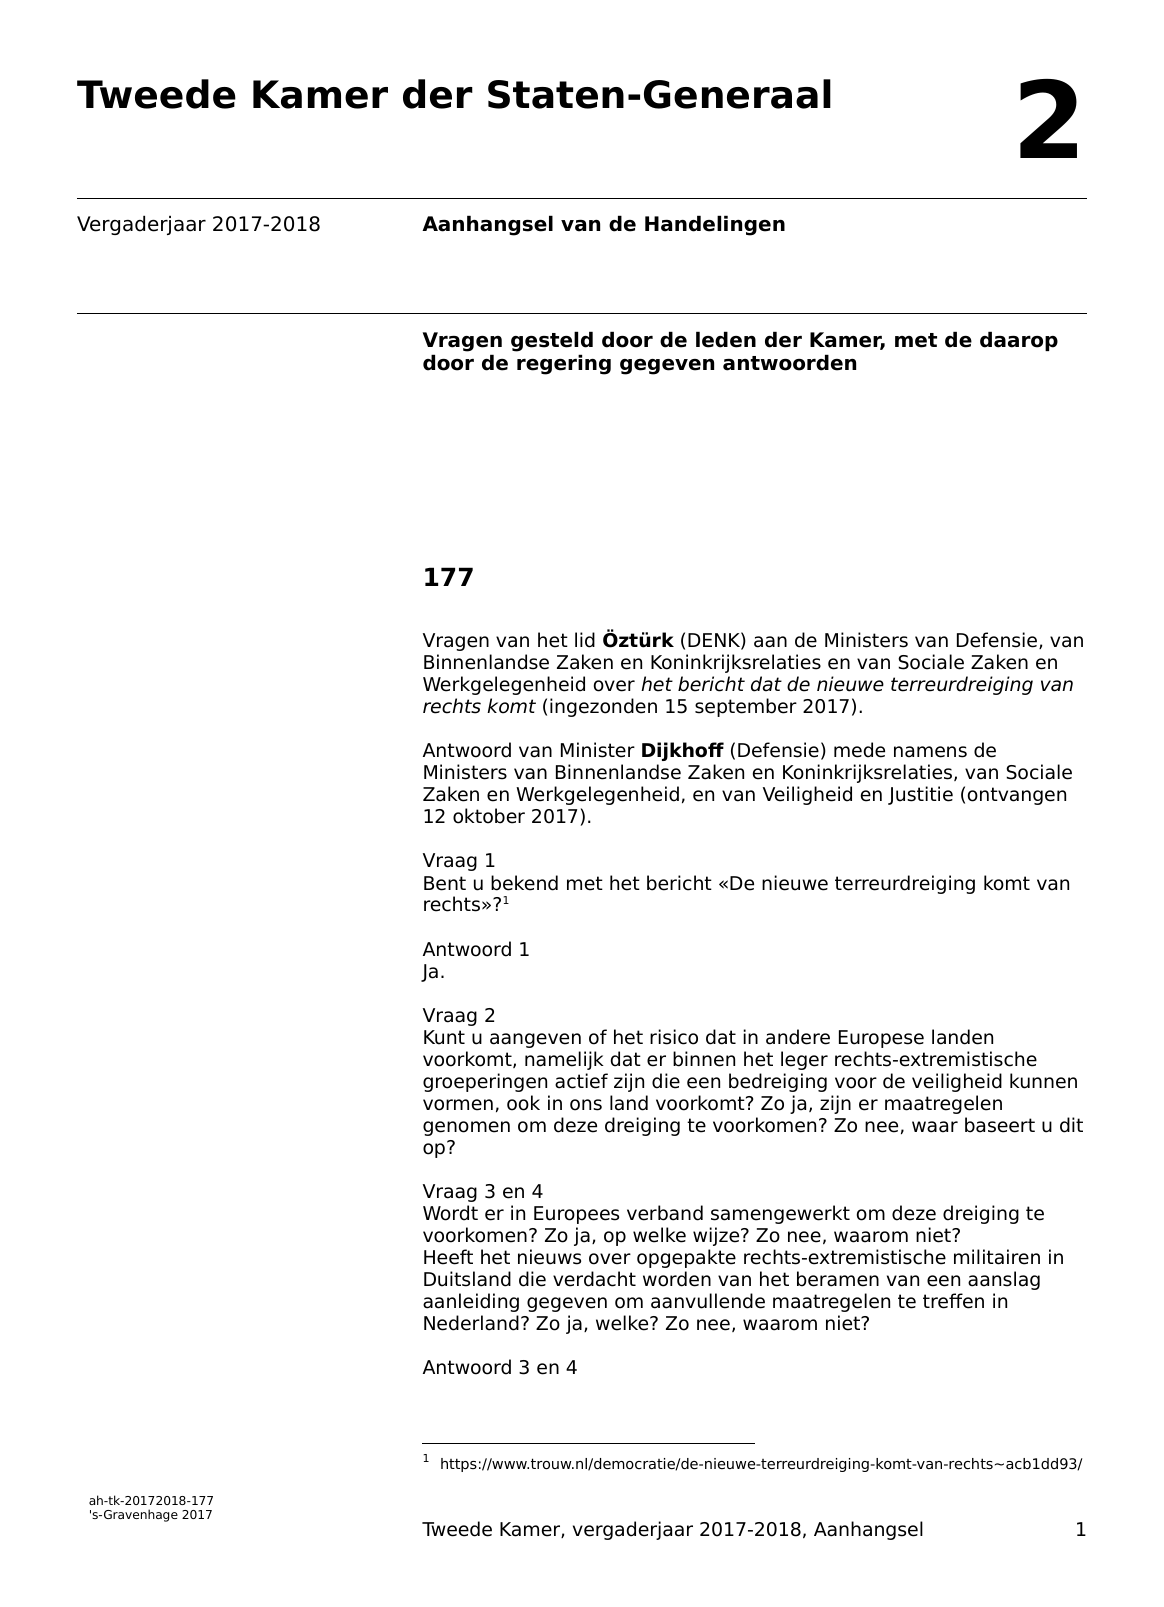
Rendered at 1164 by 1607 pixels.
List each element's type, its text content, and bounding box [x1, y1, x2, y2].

text 's-Gravenhage 2017 [88, 1508, 323, 1522]
table_header Tweede Kamer der Staten-Generaal [77, 59, 886, 198]
text Vraag 3 en 4 [422, 1181, 1087, 1203]
text Antwoord 1 [422, 938, 1087, 961]
text Vraag 1 [422, 850, 1087, 872]
table_cell Vragen gesteld door de leden der Kamer, met de daarop door de regering gegeven antwoorden [422, 314, 1087, 375]
text Kunt u aangeven of het risico dat in andere Europese landen voorkomt, namelijk dat er binnen het leger rechts-extremistische groeperingen actief zijn die een bedreiging voor de veiligheid kunnen vormen, ook in ons land voorkomt? Zo ja, zijn er maatregelen genomen om deze dreiging te voorkomen? Zo nee, waar baseert u dit op? [422, 1027, 1087, 1158]
text Vraag 2 [422, 1005, 1087, 1027]
table_cell Aanhangsel van de Handelingen [422, 199, 1087, 313]
text Vragen van het lid Öztürk (DENK) aan de Ministers van Defensie, van Binnenlandse Zaken en Koninkrijksrelaties en van Sociale Zaken en Werkgelegenheid over het bericht dat de nieuwe terreurdreiging van rechts komt (ingezonden 15 september 2017). [422, 630, 1087, 718]
text Bent u bekend met het bericht «De nieuwe terreurdreiging komt van rechts»? [422, 872, 1087, 916]
text Ja. [422, 961, 1087, 982]
table_cell Vergaderjaar 2017-2018 [77, 199, 422, 313]
text Wordt er in Europees verband samengewerkt om deze dreiging te voorkomen? Zo ja, op welke wijze? Zo nee, waarom niet? [422, 1203, 1087, 1247]
text https://www.trouw.nl/democratie/de-nieuwe-terreurdreiging-komt-van-rechts~acb1dd93/ [422, 1452, 1087, 1474]
table_header 2 [886, 59, 1087, 198]
text Antwoord 3 en 4 [422, 1357, 1087, 1379]
text ah-tk-20172018-177 [88, 1494, 323, 1508]
text Antwoord van Minister Dijkhoff (Defensie) mede namens de Ministers van Binnenlandse Zaken en Koninkrijksrelaties, van Sociale Zaken en Werkgelegenheid, en van Veiligheid en Justitie (ontvangen 12 oktober 2017). [422, 740, 1087, 828]
table_cell [77, 314, 422, 375]
text Heeft het nieuws over opgepakte rechts-extremistische militairen in Duitsland die verdacht worden van het beramen van een aanslag aanleiding gegeven om aanvullende maatregelen te treffen in Nederland? Zo ja, welke? Zo nee, waarom niet? [422, 1247, 1087, 1334]
text 177 [422, 563, 1087, 592]
